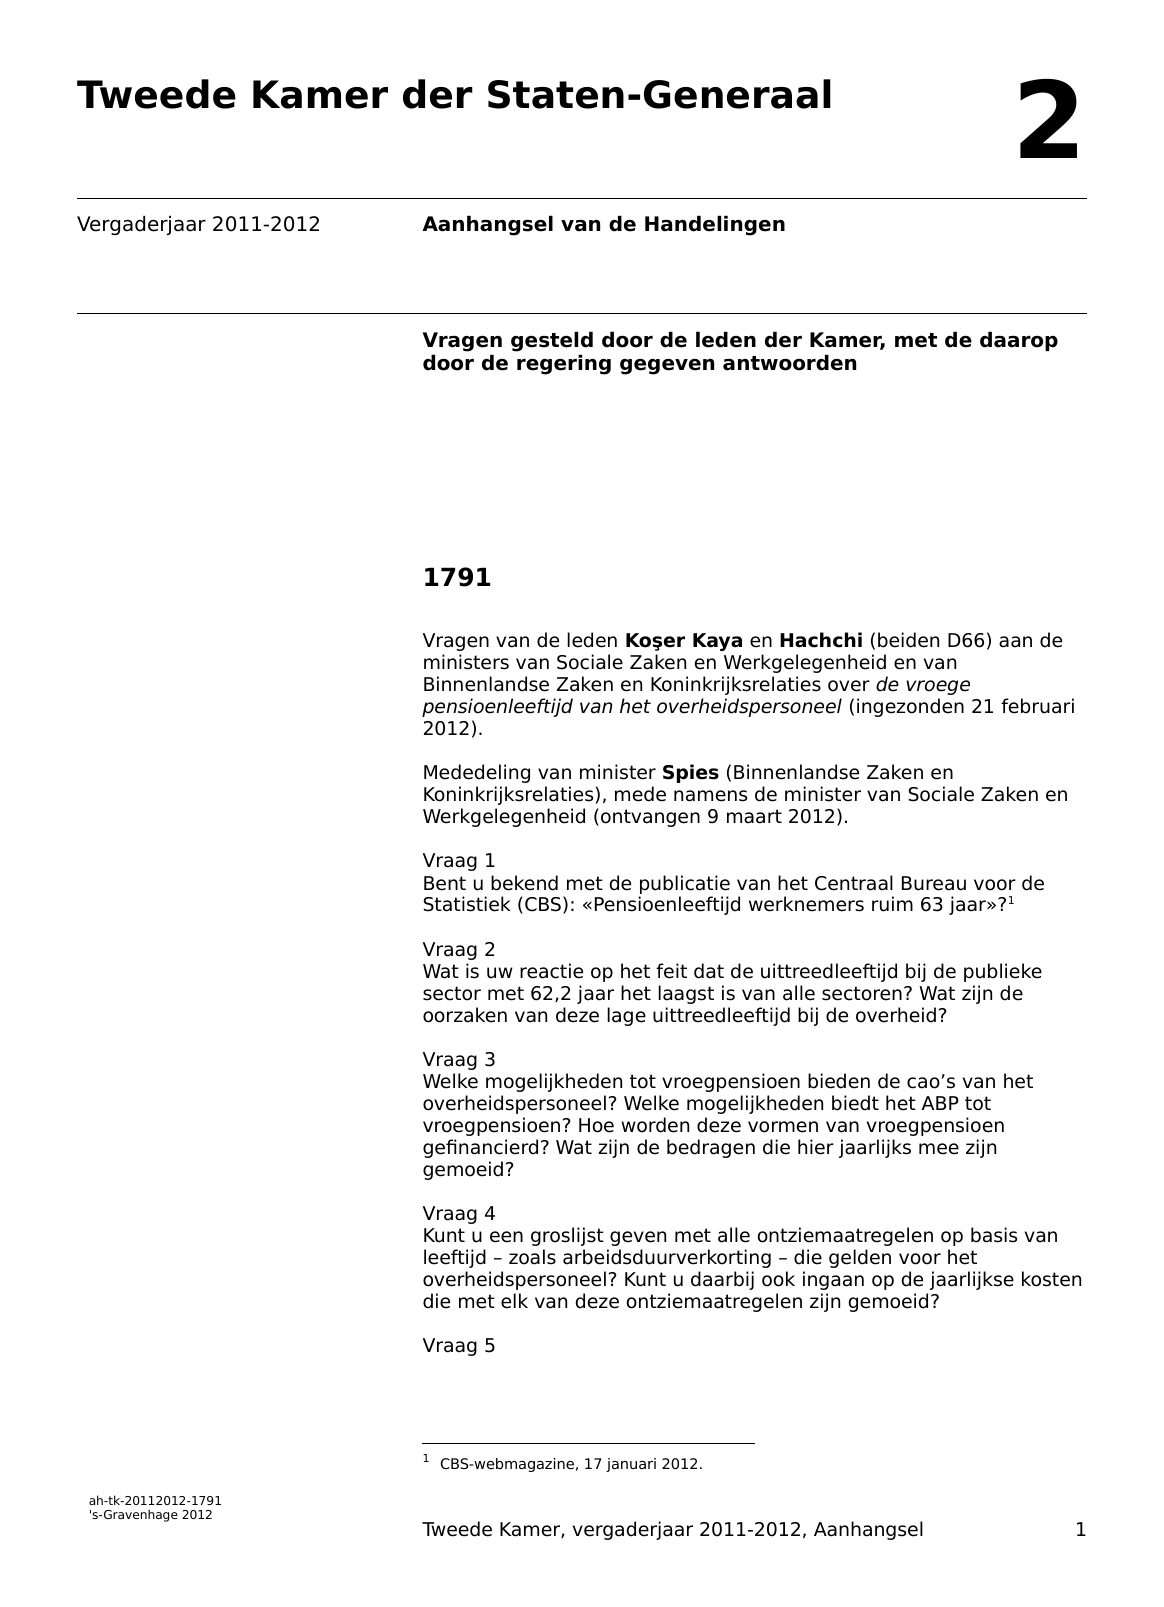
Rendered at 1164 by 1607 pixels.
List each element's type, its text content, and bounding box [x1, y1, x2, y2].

text 's-Gravenhage 2012 [88, 1508, 323, 1522]
text ah-tk-20112012-1791 [88, 1494, 323, 1508]
text Vraag 1 [422, 850, 1087, 872]
table_cell Aanhangsel van de Handelingen [422, 199, 1087, 313]
table_cell [77, 314, 422, 375]
text Welke mogelijkheden tot vroegpensioen bieden de cao’s van het overheidspersoneel? Welke mogelijkheden biedt het ABP tot vroegpensioen? Hoe worden deze vormen van vroegpensioen gefinancierd? Wat zijn de bedragen die hier jaarlijks mee zijn gemoeid? [422, 1071, 1087, 1181]
text Vraag 5 [422, 1335, 1087, 1357]
text Vraag 3 [422, 1049, 1087, 1071]
text Vraag 2 [422, 938, 1087, 961]
table_cell Vragen gesteld door de leden der Kamer, met de daarop door de regering gegeven antwoorden [422, 314, 1087, 375]
text Vragen van de leden Koşer Kaya en Hachchi (beiden D66) aan de ministers van Sociale Zaken en Werkgelegenheid en van Binnenlandse Zaken en Koninkrijksrelaties over de vroege pensioenleeftijd van het overheidspersoneel (ingezonden 21 februari 2012). [422, 630, 1087, 740]
table_header Tweede Kamer der Staten-Generaal [77, 59, 886, 198]
table_cell Vergaderjaar 2011-2012 [77, 199, 422, 313]
text Kunt u een groslijst geven met alle ontziemaatregelen op basis van leeftijd – zoals arbeidsduurverkorting – die gelden voor het overheidspersoneel? Kunt u daarbij ook ingaan op de jaarlijkse kosten die met elk van deze ontziemaatregelen zijn gemoeid? [422, 1225, 1087, 1313]
text CBS-webmagazine, 17 januari 2012. [422, 1452, 1087, 1474]
text Bent u bekend met de publicatie van het Centraal Bureau voor de Statistiek (CBS): «Pensioenleeftijd werknemers ruim 63 jaar»? [422, 872, 1087, 916]
text Mededeling van minister Spies (Binnenlandse Zaken en Koninkrijksrelaties), mede namens de minister van Sociale Zaken en Werkgelegenheid (ontvangen 9 maart 2012). [422, 762, 1087, 828]
text 1791 [422, 563, 1087, 592]
text Vraag 4 [422, 1203, 1087, 1225]
text Wat is uw reactie op het feit dat de uittreedleeftijd bij de publieke sector met 62,2 jaar het laagst is van alle sectoren? Wat zijn de oorzaken van deze lage uittreedleeftijd bij de overheid? [422, 961, 1087, 1026]
table_header 2 [886, 59, 1087, 198]
